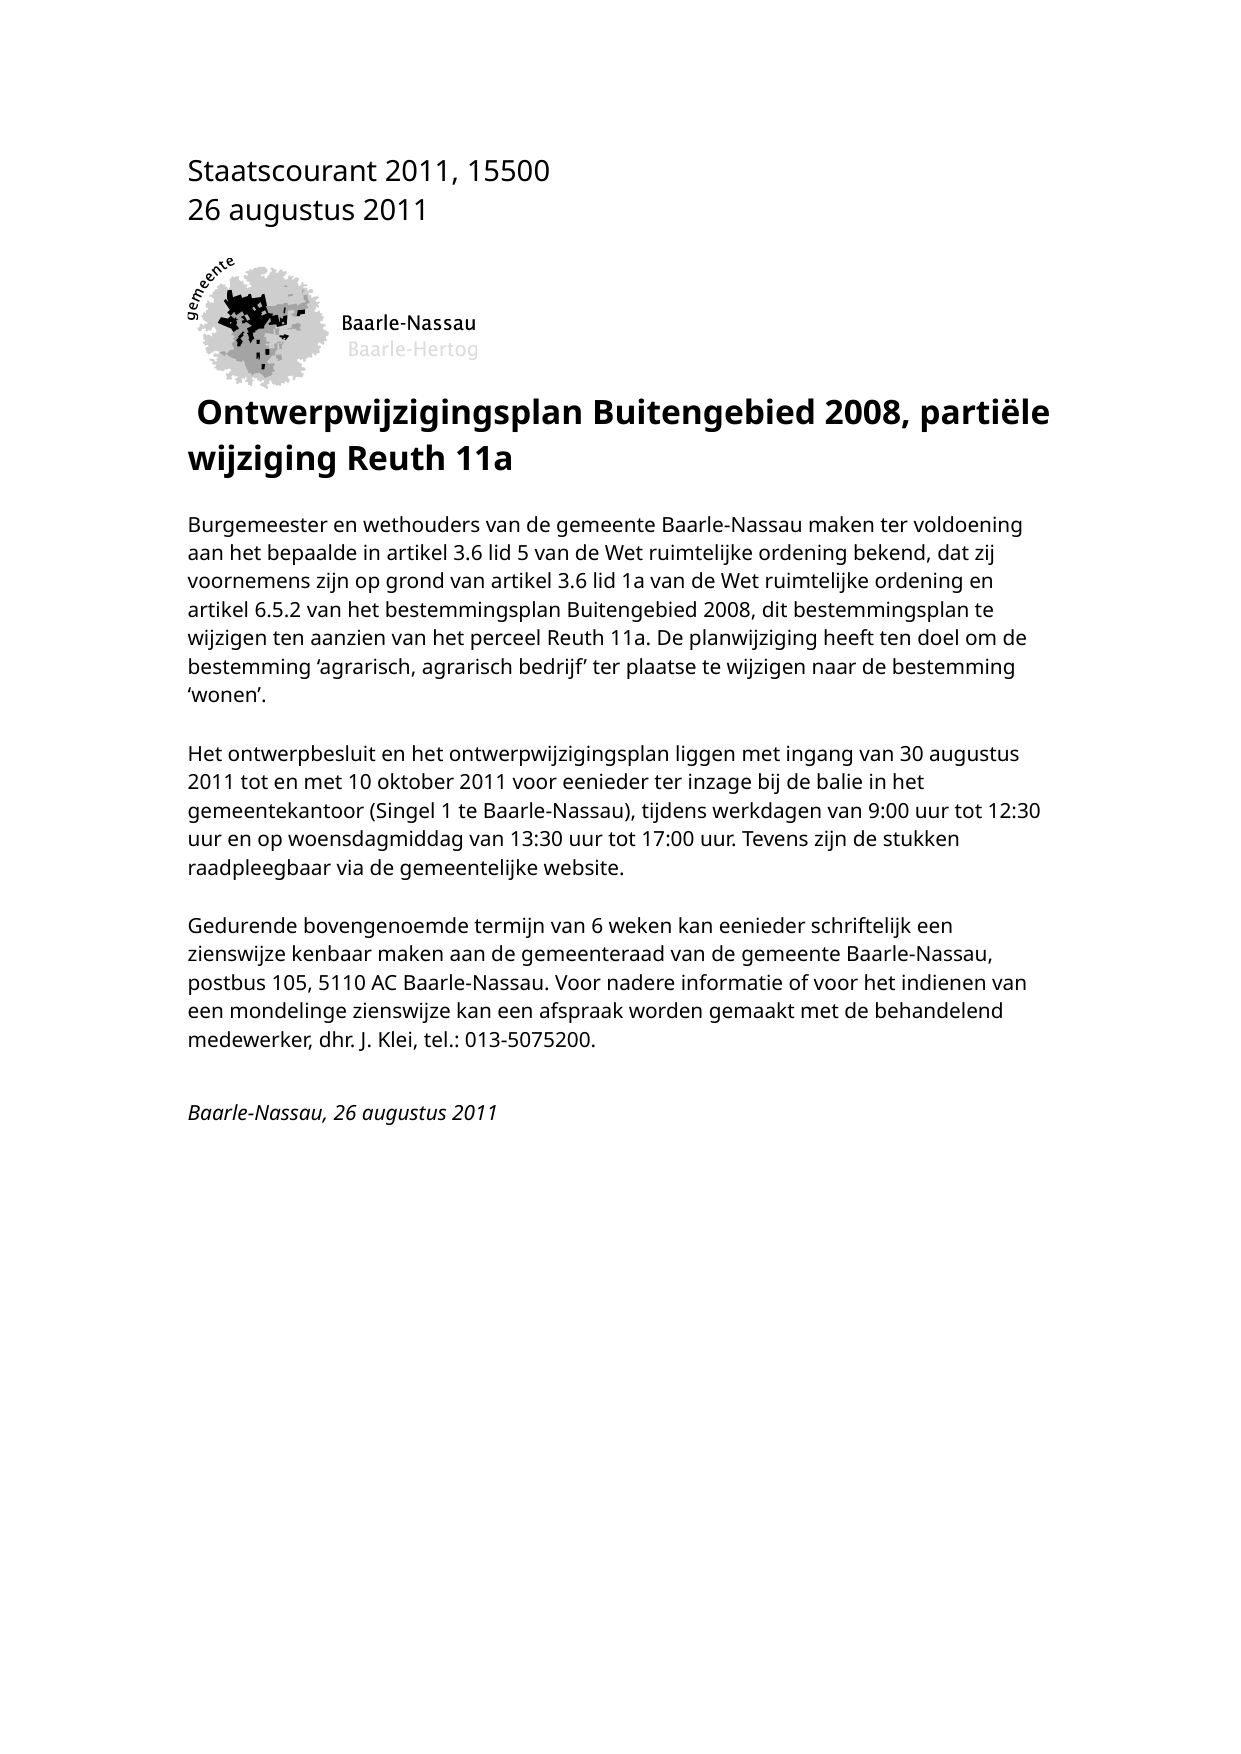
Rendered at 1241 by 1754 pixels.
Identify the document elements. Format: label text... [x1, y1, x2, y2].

text Gedurende bovengenoemde termijn van 6 weken kan eenieder schriftelijk een zienswijze kenbaar maken aan de gemeenteraad van de gemeente Baarle-Nassau, postbus 105, 5110 AC Baarle-Nassau. Voor nadere informatie of voor het indienen van een mondelinge zienswijze kan een afspraak worden gemaakt met de behandelend medewerker, dhr. J. Klei, tel.: 013-5075200. [187, 911, 1053, 1053]
text Burgemeester en wethouders van de gemeente Baarle-Nassau maken ter voldoening aan het bepaalde in artikel 3.6 lid 5 van de Wet ruimtelijke ordening bekend, dat zij voornemens zijn op grond van artikel 3.6 lid 1a van de Wet ruimtelijke ordening en artikel 6.5.2 van het bestemmingsplan Buitengebied 2008, dit bestemmingsplan te wijzigen ten aanzien van het perceel Reuth 11a. De planwijziging heeft ten doel om de bestemming ‘agrarisch, agrarisch bedrijf’ ter plaatse te wijzigen naar de bestemming ‘wonen’. [187, 510, 1053, 709]
subtitle Ontwerpwijzigingsplan Buitengebied 2008, partiële wijziging Reuth 11a [187, 271, 1053, 480]
text Het ontwerpbesluit en het ontwerpwijzigingsplan liggen met ingang van 30 augustus 2011 tot en met 10 oktober 2011 voor eenieder ter inzage bij de balie in het gemeentekantoor (Singel 1 te Baarle-Nassau), tijdens werkdagen van 9:00 uur tot 12:30 uur en op woensdagmiddag van 13:30 uur tot 17:00 uur. Tevens zijn de stukken raadpleegbaar via de gemeentelijke website. [187, 739, 1053, 881]
text Staatscourant 2011, 15500 [187, 150, 1053, 190]
text Baarle-Nassau, 26 augustus 2011 [187, 1098, 1053, 1127]
text 26 augustus 2011 [187, 190, 1053, 229]
picture [187, 258, 477, 389]
